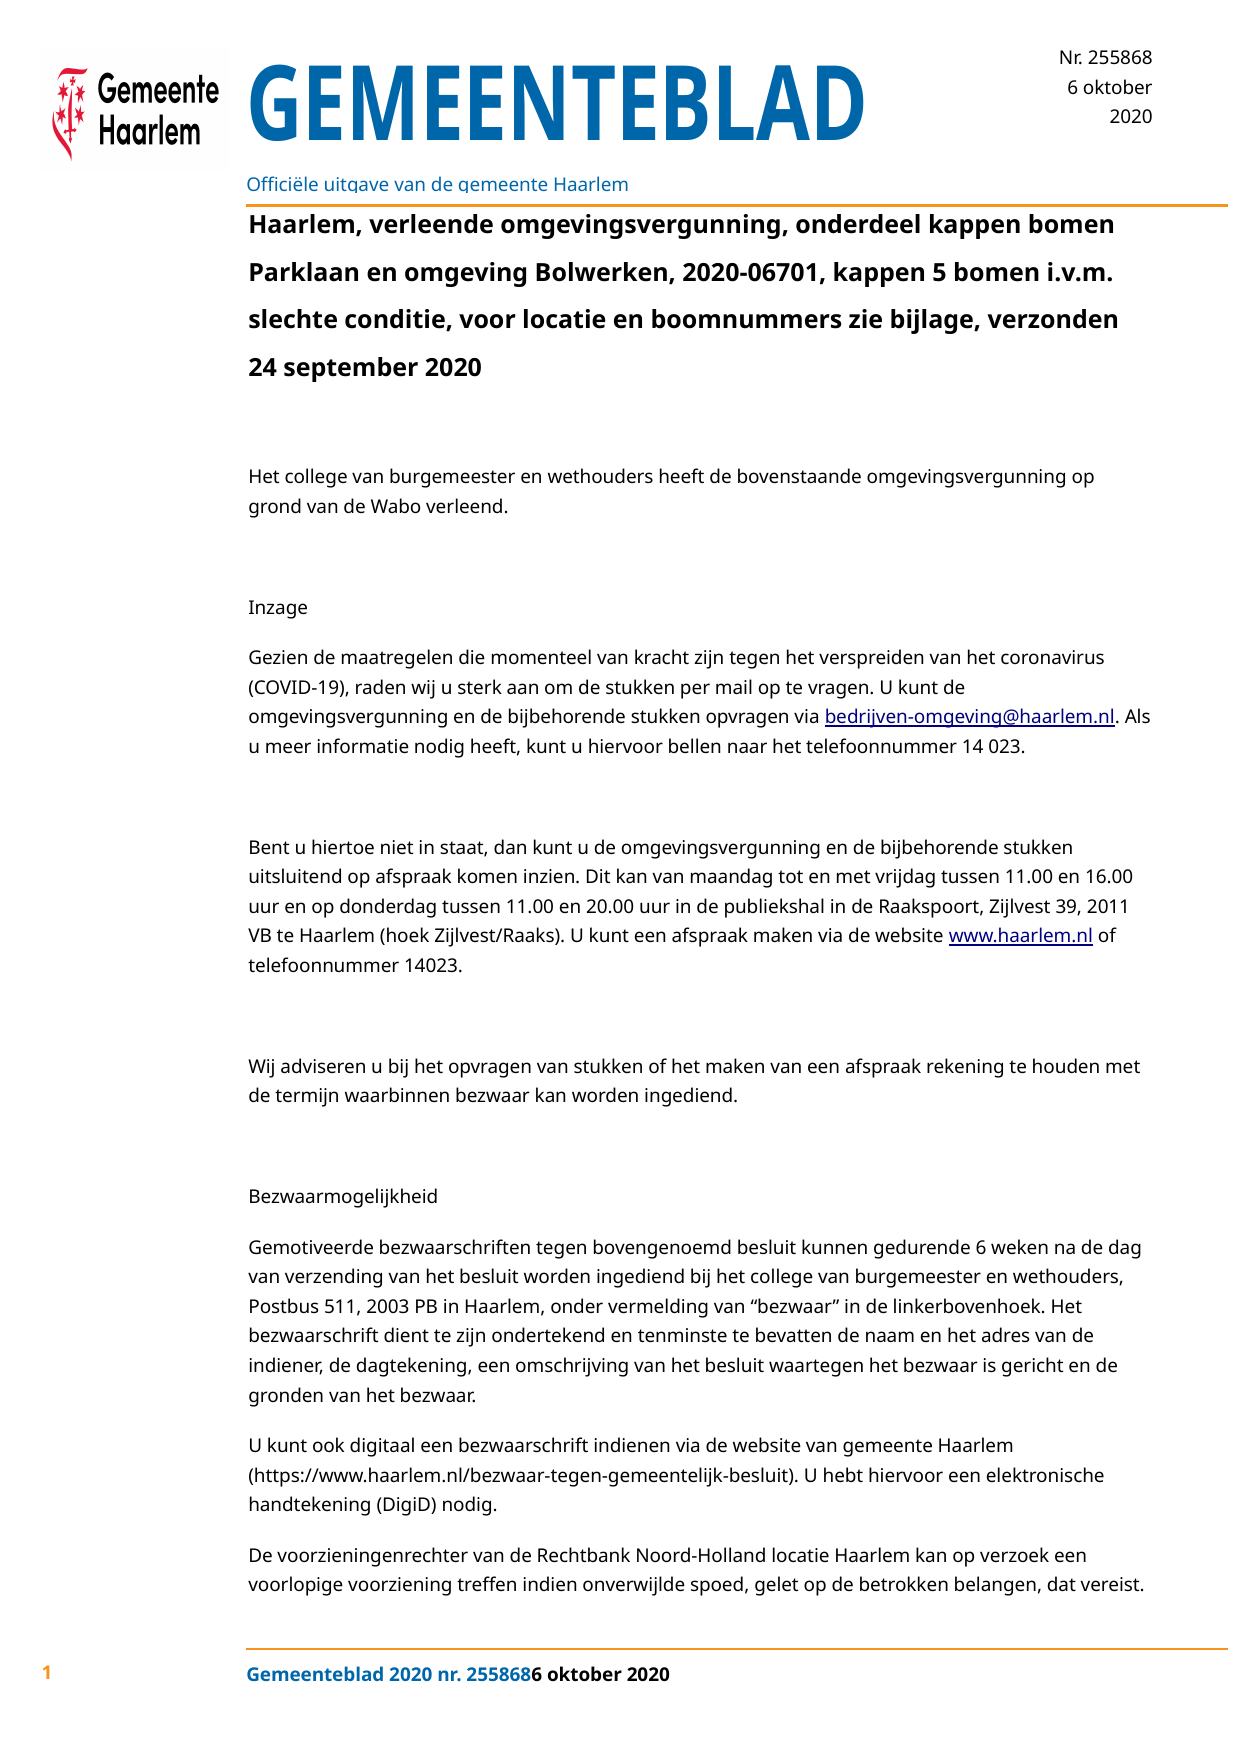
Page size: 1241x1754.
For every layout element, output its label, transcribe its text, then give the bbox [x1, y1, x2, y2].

text Bezwaarmogelijkheid [248, 1183, 1152, 1209]
text Inzage [248, 594, 1152, 620]
text Gezien de maatregelen die momenteel van kracht zijn tegen het verspreiden van het coronavirus (COVID-19), raden wij u sterk aan om de stukken per mail op te vragen. U kunt de omgevingsvergunning en de bijbehorende stukken opvragen via bedrijven-omgeving@haarlem.nl. Als u meer informatie nodig heeft, kunt u hiervoor bellen naar het telefoonnummer 14 023. [248, 644, 1152, 759]
text Haarlem, verleende omgevingsvergunning, onderdeel kappen bomen Parklaan en omgeving Bolwerken, 2020-06701, kappen 5 bomen i.v.m. slechte conditie, voor locatie en boomnummers zie bijlage, verzonden 24 september 2020 [248, 207, 1152, 384]
text Bent u hiertoe niet in staat, dan kunt u de omgevingsvergunning en de bijbehorende stukken uitsluitend op afspraak komen inzien. Dit kan van maandag tot en met vrijdag tussen 11.00 en 16.00 uur en op donderdag tussen 11.00 en 20.00 uur in de publiekshal in de Raakspoort, Zijlvest 39, 2011 VB te Haarlem (hoek Zijlvest/Raaks). U kunt een afspraak maken via de website www.haarlem.nl of telefoonnummer 14023. [248, 834, 1152, 978]
text Gemotiveerde bezwaarschriften tegen bovengenoemd besluit kunnen gedurende 6 weken na de dag van verzending van het besluit worden ingediend bij het college van burgemeester en wethouders, Postbus 511, 2003 PB in Haarlem, onder vermelding van “bezwaar” in de linkerbovenhoek. Het bezwaarschrift dient te zijn ondertekend en tenminste te bevatten de naam en het adres van de indiener, de dagtekening, een omschrijving van het besluit waartegen het bezwaar is gericht en de gronden van het bezwaar. [248, 1234, 1152, 1408]
text Het college van burgemeester en wethouders heeft de bovenstaande omgevingsvergunning op grond van de Wabo verleend. [248, 463, 1152, 519]
text De voorzieningenrechter van de Rechtbank Noord-Holland locatie Haarlem kan op verzoek een voorlopige voorziening treffen indien onverwijlde spoed, gelet op de betrokken belangen, dat vereist. [248, 1542, 1152, 1597]
text U kunt ook digitaal een bezwaarschrift indienen via de website van gemeente Haarlem (https://www.haarlem.nl/bezwaar-tegen-gemeentelijk-besluit). U hebt hiervoor een elektronische handtekening (DigiD) nodig. [248, 1432, 1152, 1517]
picture [41, 47, 231, 172]
text Wij adviseren u bij het opvragen van stukken of het maken van een afspraak rekening te houden met de termijn waarbinnen bezwaar kan worden ingediend. [248, 1053, 1152, 1108]
